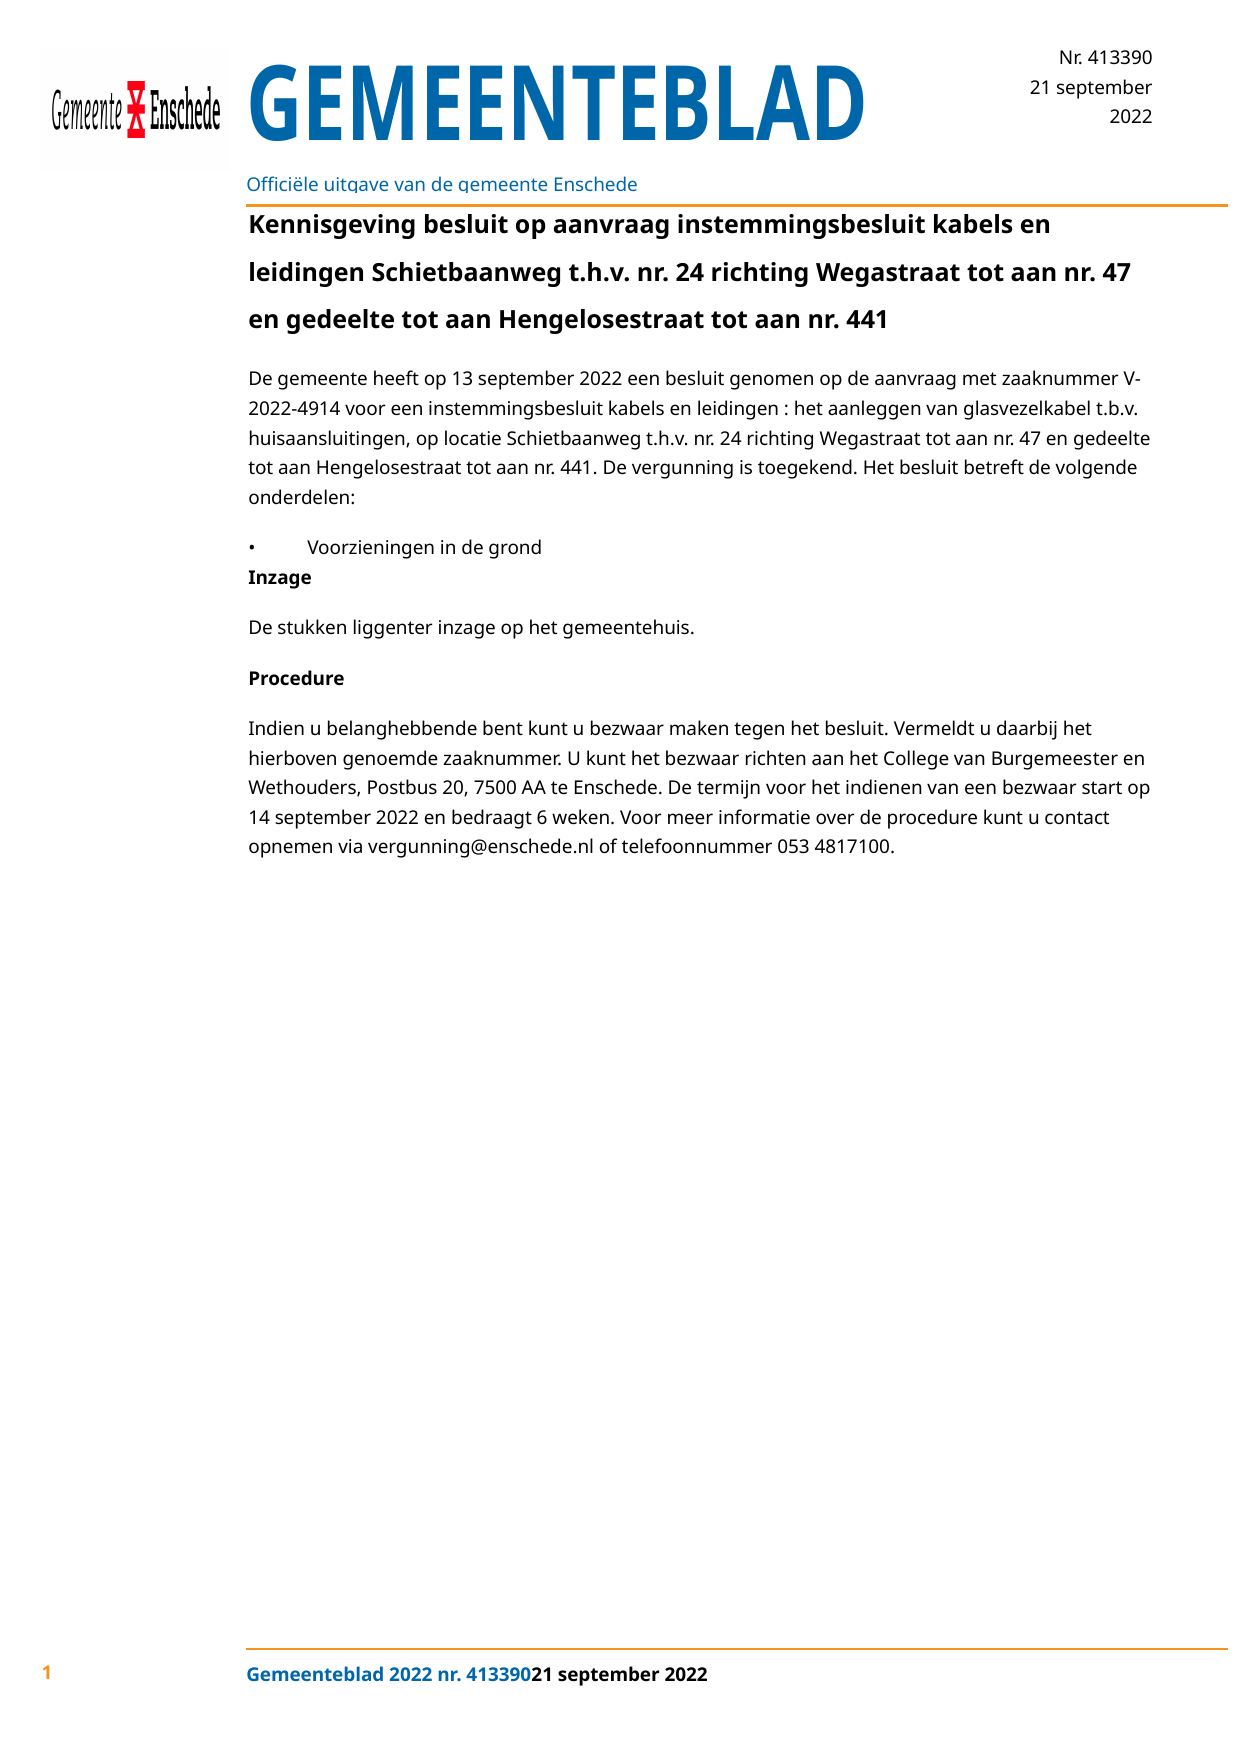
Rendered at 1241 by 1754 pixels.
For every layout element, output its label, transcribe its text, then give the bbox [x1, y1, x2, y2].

list Voorzieningen in de grond [248, 534, 1152, 560]
text Indien u belanghebbende bent kunt u bezwaar maken tegen het besluit. Vermeldt u daarbij het hierboven genoemde zaaknummer. U kunt het bezwaar richten aan het College van Burgemees­ter en Wethouders, Postbus 20, 7500 AA te Enschede. De termijn voor het indienen van een bezwaar start op 14 september 2022 en bedraagt 6 weken. Voor meer informatie over de procedure kunt u contact opnemen via vergunning@enschede.nl of telefoonnummer 053 4817100. [248, 715, 1152, 859]
text Procedure [248, 665, 1152, 690]
text De gemeente heeft op 13 september 2022 een besluit genomen op de aanvraag met zaaknummer V-2022-4914 voor een instemmingsbesluit kabels en leidingen : het aanleggen van glasvezelkabel t.b.v. huisaansluitingen, op locatie Schietbaanweg t.h.v. nr. 24 richting Wegastraat tot aan nr. 47 en gedeelte tot aan Hengelosestraat tot aan nr. 441. De vergunning is toegekend. Het besluit betreft de volgende onderdelen: [248, 366, 1152, 509]
text Inzage [248, 564, 1152, 589]
picture [41, 47, 231, 172]
text Kennisgeving besluit op aanvraag instemmingsbesluit kabels en leidingen Schietbaanweg t.h.v. nr. 24 richting Wegastraat tot aan nr. 47 en gedeelte tot aan Hengelosestraat tot aan nr. 441 [248, 207, 1152, 336]
text De stukken liggenter inzage op het gemeentehuis. [248, 614, 1152, 640]
